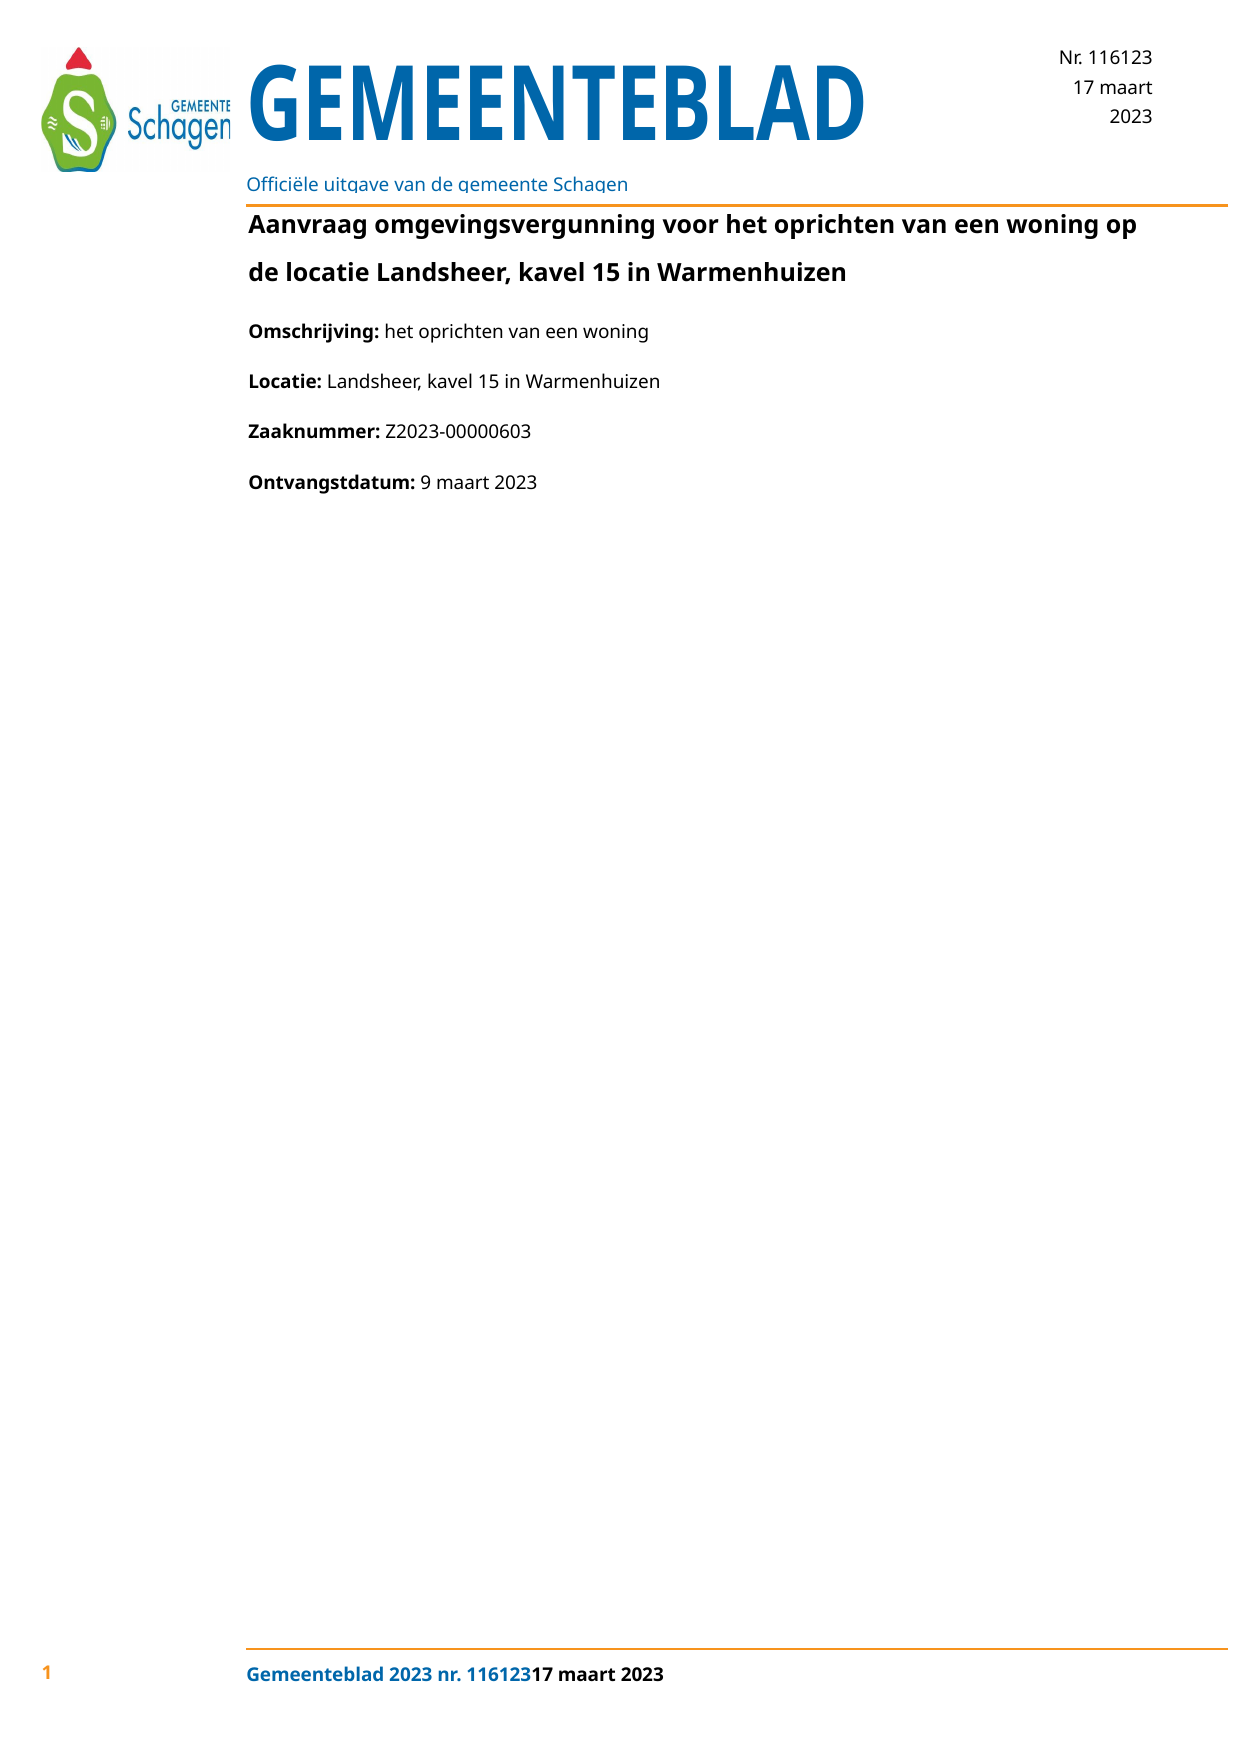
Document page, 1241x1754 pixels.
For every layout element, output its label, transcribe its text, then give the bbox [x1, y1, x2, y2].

text Omschrijving: het oprichten van een woning [248, 318, 1152, 344]
text Locatie: Landsheer, kavel 15 in Warmenhuizen [248, 368, 1152, 394]
text Zaaknummer: Z2023-00000603 [248, 419, 1152, 444]
picture [41, 47, 231, 172]
text Aanvraag omgevingsvergunning voor het oprichten van een woning op de locatie Landsheer, kavel 15 in Warmenhuizen [248, 207, 1152, 288]
text Ontvangstdatum: 9 maart 2023 [248, 469, 1152, 495]
